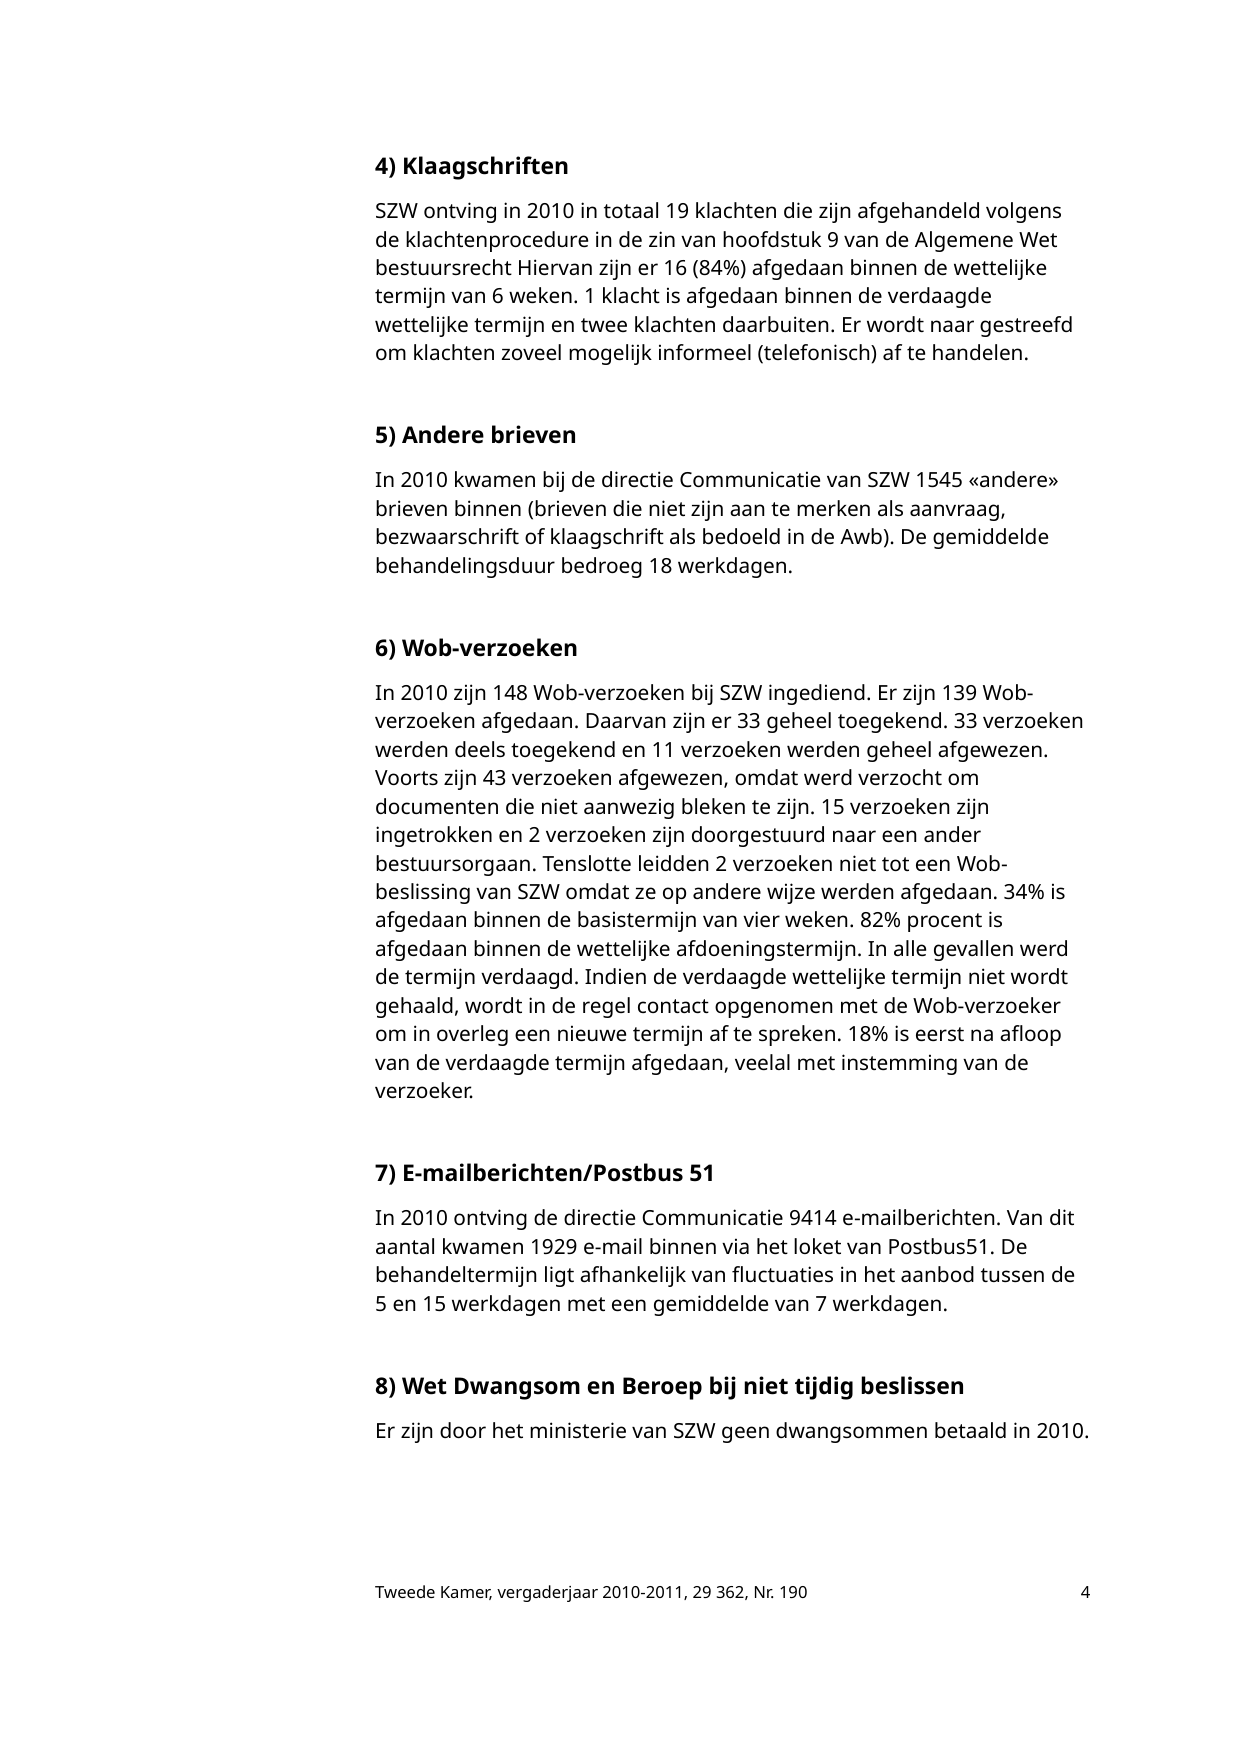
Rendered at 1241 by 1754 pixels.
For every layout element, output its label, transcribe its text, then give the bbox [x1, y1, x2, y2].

subtitle 5) Andere brieven [375, 419, 1090, 451]
subtitle 7) E-mailberichten/Postbus 51 [375, 1157, 1090, 1188]
text In 2010 ontving de directie Communicatie 9414 e-mailberichten. Van dit aantal kwamen 1929 e-mail binnen via het loket van Postbus51. De behandeltermijn ligt afhankelijk van fluctuaties in het aanbod tussen de 5 en 15 werkdagen met een gemiddelde van 7 werkdagen. [375, 1203, 1090, 1317]
text In 2010 kwamen bij de directie Communicatie van SZW 1545 «andere» brieven binnen (brieven die niet zijn aan te merken als aanvraag, bezwaarschrift of klaagschrift als bedoeld in de Awb). De gemiddelde behandelingsduur bedroeg 18 werkdagen. [375, 466, 1090, 579]
subtitle 8) Wet Dwangsom en Beroep bij niet tijdig beslissen [375, 1370, 1090, 1401]
text SZW ontving in 2010 in totaal 19 klachten die zijn afgehandeld volgens de klachtenprocedure in de zin van hoofdstuk 9 van de Algemene Wet bestuursrecht Hiervan zijn er 16 (84%) afgedaan binnen de wettelijke termijn van 6 weken. 1 klacht is afgedaan binnen de verdaagde wettelijke termijn en twee klachten daarbuiten. Er wordt naar gestreefd om klachten zoveel mogelijk informeel (telefonisch) af te handelen. [375, 196, 1090, 367]
subtitle 6) Wob-verzoeken [375, 632, 1090, 663]
text Er zijn door het ministerie van SZW geen dwangsommen betaald in 2010. [375, 1416, 1090, 1444]
subtitle 4) Klaagschriften [375, 150, 1090, 181]
text In 2010 zijn 148 Wob-verzoeken bij SZW ingediend. Er zijn 139 Wob-verzoeken afgedaan. Daarvan zijn er 33 geheel toegekend. 33 verzoeken werden deels toegekend en 11 verzoeken werden geheel afgewezen. Voorts zijn 43 verzoeken afgewezen, omdat werd verzocht om documenten die niet aanwezig bleken te zijn. 15 verzoeken zijn ingetrokken en 2 verzoeken zijn doorgestuurd naar een ander bestuursorgaan. Tenslotte leidden 2 verzoeken niet tot een Wob-beslissing van SZW omdat ze op andere wijze werden afgedaan. 34% is afgedaan binnen de basistermijn van vier weken. 82% procent is afgedaan binnen de wettelijke afdoeningstermijn. In alle gevallen werd de termijn verdaagd. Indien de verdaagde wettelijke termijn niet wordt gehaald, wordt in de regel contact opgenomen met de Wob-verzoeker om in overleg een nieuwe termijn af te spreken. 18% is eerst na afloop van de verdaagde termijn afgedaan, veelal met instemming van de verzoeker. [375, 678, 1090, 1105]
